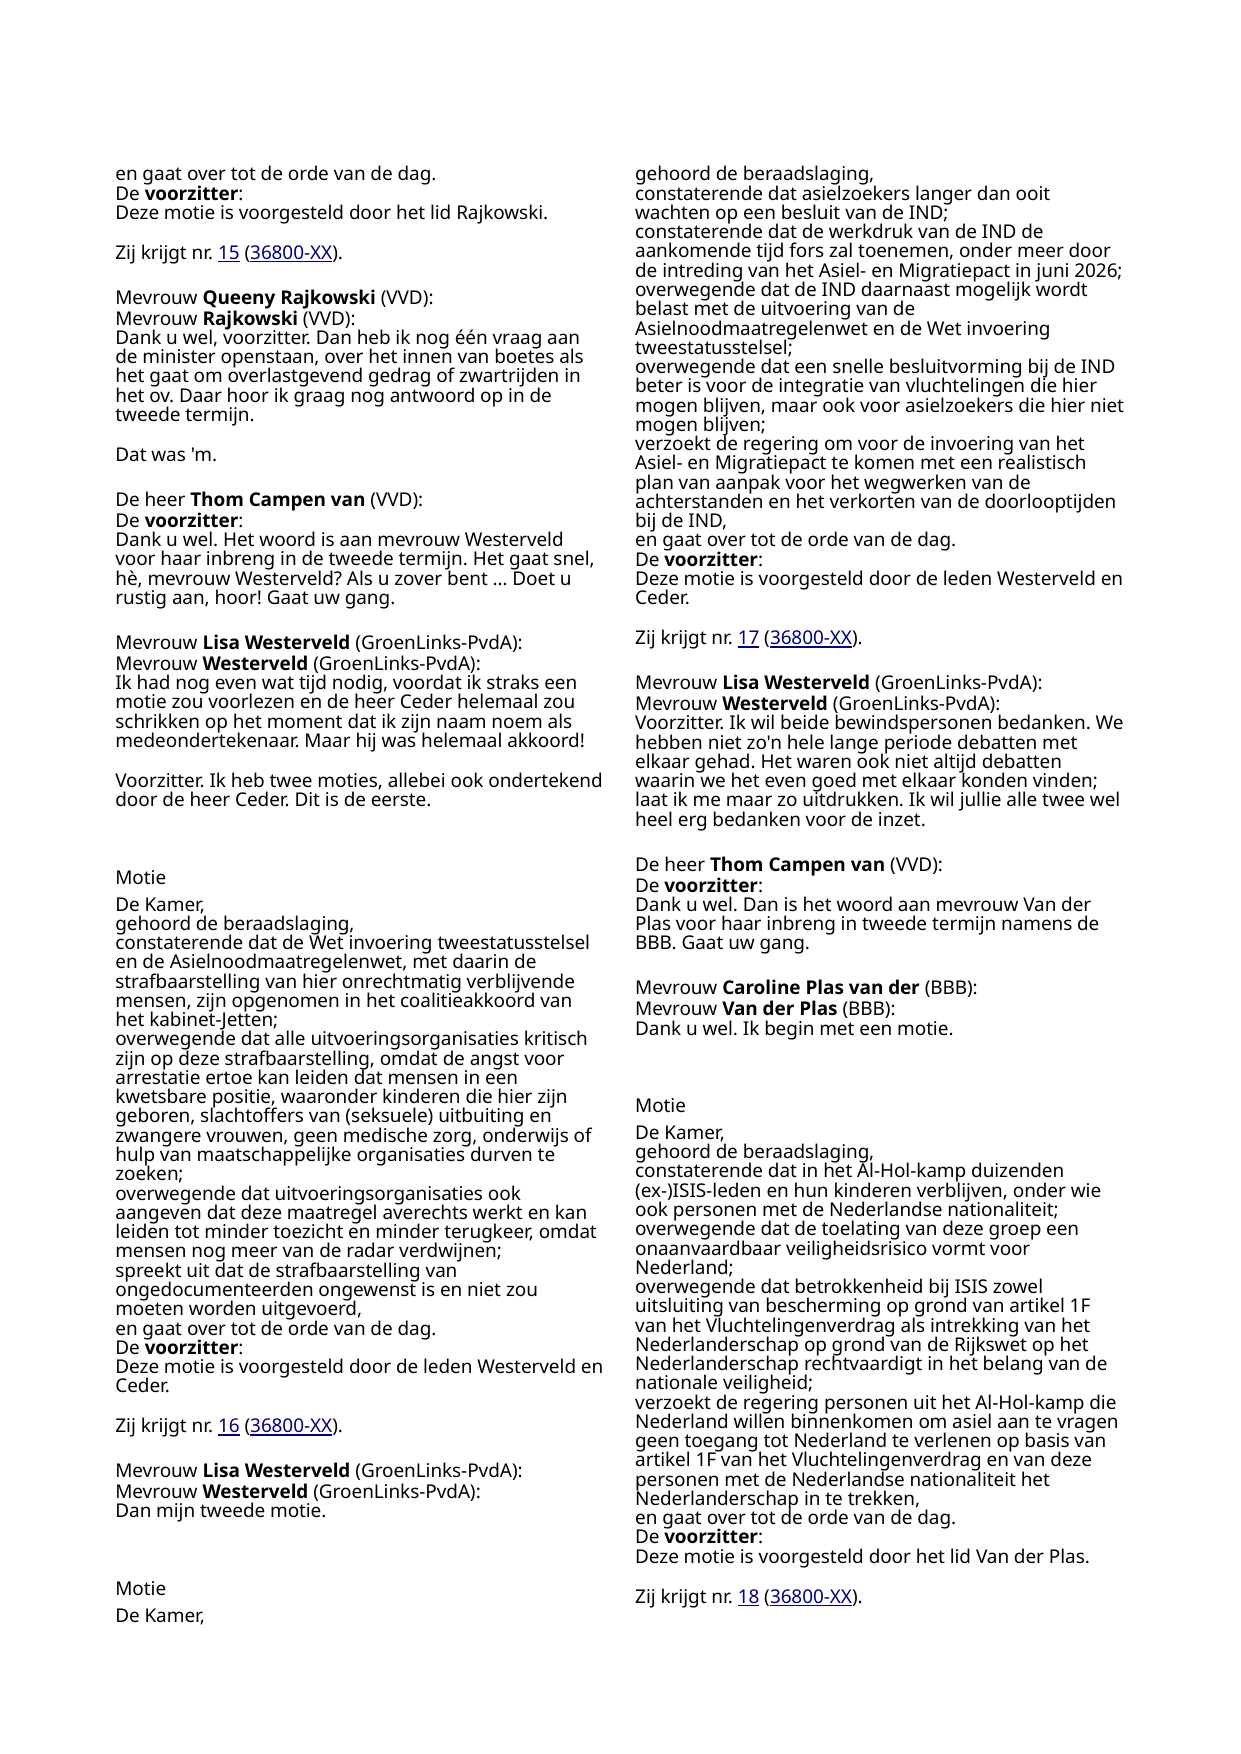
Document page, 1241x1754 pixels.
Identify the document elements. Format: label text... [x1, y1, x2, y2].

text Mevrouw Lisa Westerveld (GroenLinks-PvdA): [115, 629, 605, 655]
text Mevrouw Van der Plas (BBB): [635, 1000, 1125, 1019]
text Zij krijgt nr. 18 (36800-XX). [635, 1588, 1125, 1607]
text Zij krijgt nr. 17 (36800-XX). [635, 629, 1125, 648]
text en gaat over tot de orde van de dag. [635, 1509, 1125, 1528]
text Deze motie is voorgesteld door het lid Van der Plas. [635, 1548, 1125, 1567]
text Mevrouw Rajkowski (VVD): [115, 310, 605, 329]
text constaterende dat in het Al-Hol-kamp duizenden (ex-)ISIS-leden en hun kinderen verblijven, onder wie ook personen met de Nederlandse nationaliteit; [635, 1162, 1125, 1220]
text De Kamer, [635, 1124, 1125, 1143]
text De heer Thom Campen van (VVD): [635, 851, 1125, 877]
text Motie [115, 1575, 605, 1601]
text Ik had nog even wat tijd nodig, voordat ik straks een motie zou voorlezen en de heer Ceder helemaal zou schrikken op het moment dat ik zijn naam noem als medeondertekenaar. Maar hij was helemaal akkoord! [115, 674, 605, 751]
text overwegende dat betrokkenheid bij ISIS zowel uitsluiting van bescherming op grond van artikel 1F van het Vluchtelingenverdrag als intrekking van het Nederlanderschap op grond van de Rijkswet op het Nederlanderschap rechtvaardigt in het belang van de nationale veiligheid; [635, 1278, 1125, 1394]
text De Kamer, [115, 1607, 605, 1626]
text De Kamer, [115, 896, 605, 915]
text Voorzitter. Ik wil beide bewindspersonen bedanken. We hebben niet zo'n hele lange periode debatten met elkaar gehad. Het waren ook niet altijd debatten waarin we het even goed met elkaar konden vinden; laat ik me maar zo uitdrukken. Ik wil jullie alle twee wel heel erg bedanken voor de inzet. [635, 714, 1125, 830]
text gehoord de beraadslaging, [635, 165, 1125, 184]
text Zij krijgt nr. 15 (36800-XX). [115, 244, 605, 263]
text Mevrouw Lisa Westerveld (GroenLinks-PvdA): [115, 1457, 605, 1483]
text spreekt uit dat de strafbaarstelling van ongedocumenteerden ongewenst is en niet zou moeten worden uitgevoerd, [115, 1262, 605, 1319]
text Motie [635, 1092, 1125, 1118]
text Dank u wel. Ik begin met een motie. [635, 1019, 1125, 1039]
text De voorzitter: [115, 184, 605, 204]
text gehoord de beraadslaging, [635, 1143, 1125, 1162]
text Dank u wel. Dan is het woord aan mevrouw Van der Plas voor haar inbreng in tweede termijn namens de BBB. Gaat uw gang. [635, 896, 1125, 954]
text De voorzitter: [115, 1339, 605, 1358]
text en gaat over tot de orde van de dag. [635, 531, 1125, 551]
text Dat was 'm. [115, 446, 605, 465]
text Motie [115, 864, 605, 889]
text gehoord de beraadslaging, [115, 915, 605, 934]
text De heer Thom Campen van (VVD): [115, 486, 605, 512]
text Zij krijgt nr. 16 (36800-XX). [115, 1417, 605, 1437]
text Mevrouw Westerveld (GroenLinks-PvdA): [635, 695, 1125, 714]
text Mevrouw Westerveld (GroenLinks-PvdA): [115, 1483, 605, 1502]
text en gaat over tot de orde van de dag. [115, 1319, 605, 1339]
text Deze motie is voorgesteld door de leden Westerveld en Ceder. [635, 570, 1125, 608]
text overwegende dat uitvoeringsorganisaties ook aangeven dat deze maatregel averechts werkt en kan leiden tot minder toezicht en minder terugkeer, omdat mensen nog meer van de radar verdwijnen; [115, 1184, 605, 1262]
text overwegende dat alle uitvoeringsorganisaties kritisch zijn op deze strafbaarstelling, omdat de angst voor arrestatie ertoe kan leiden dat mensen in een kwetsbare positie, waaronder kinderen die hier zijn geboren, slachtoffers van (seksuele) uitbuiting en zwangere vrouwen, geen medische zorg, onderwijs of hulp van maatschappelijke organisaties durven te zoeken; [115, 1030, 605, 1184]
text De voorzitter: [635, 551, 1125, 570]
text Mevrouw Westerveld (GroenLinks-PvdA): [115, 655, 605, 674]
text verzoekt de regering personen uit het Al-Hol-kamp die Nederland willen binnenkomen om asiel aan te vragen geen toegang tot Nederland te verlenen op basis van artikel 1F van het Vluchtelingenverdrag en van deze personen met de Nederlandse nationaliteit het Nederlanderschap in te trekken, [635, 1394, 1125, 1509]
text Mevrouw Lisa Westerveld (GroenLinks-PvdA): [635, 669, 1125, 695]
text en gaat over tot de orde van de dag. [115, 165, 605, 184]
text constaterende dat de werkdruk van de IND de aankomende tijd fors zal toenemen, onder meer door de intreding van het Asiel- en Migratiepact in juni 2026; [635, 223, 1125, 281]
text Dank u wel, voorzitter. Dan heb ik nog één vraag aan de minister openstaan, over het innen van boetes als het gaat om overlastgevend gedrag of zwartrijden in het ov. Daar hoor ik graag nog antwoord op in de tweede termijn. [115, 329, 605, 425]
text Mevrouw Queeny Rajkowski (VVD): [115, 284, 605, 310]
text Deze motie is voorgesteld door het lid Rajkowski. [115, 204, 605, 223]
text overwegende dat een snelle besluitvorming bij de IND beter is voor de integratie van vluchtelingen die hier mogen blijven, maar ook voor asielzoekers die hier niet mogen blijven; [635, 358, 1125, 435]
text overwegende dat de toelating van deze groep een onaanvaardbaar veiligheidsrisico vormt voor Nederland; [635, 1220, 1125, 1278]
text verzoekt de regering om voor de invoering van het Asiel- en Migratiepact te komen met een realistisch plan van aanpak voor het wegwerken van de achterstanden en het verkorten van de doorlooptijden bij de IND, [635, 435, 1125, 531]
text Mevrouw Caroline Plas van der (BBB): [635, 974, 1125, 1000]
text Dank u wel. Het woord is aan mevrouw Westerveld voor haar inbreng in de tweede termijn. Het gaat snel, hè, mevrouw Westerveld? Als u zover bent … Doet u rustig aan, hoor! Gaat uw gang. [115, 531, 605, 608]
text Voorzitter. Ik heb twee moties, allebei ook ondertekend door de heer Ceder. Dit is de eerste. [115, 772, 605, 810]
text Deze motie is voorgesteld door de leden Westerveld en Ceder. [115, 1358, 605, 1397]
text constaterende dat asielzoekers langer dan ooit wachten op een besluit van de IND; [635, 184, 1125, 223]
text Dan mijn tweede motie. [115, 1502, 605, 1522]
text De voorzitter: [635, 1528, 1125, 1548]
text De voorzitter: [635, 877, 1125, 896]
text constaterende dat de Wet invoering tweestatusstelsel en de Asielnoodmaatregelenwet, met daarin de strafbaarstelling van hier onrechtmatig verblijvende mensen, zijn opgenomen in het coalitieakkoord van het kabinet-Jetten; [115, 934, 605, 1030]
text overwegende dat de IND daarnaast mogelijk wordt belast met de uitvoering van de Asielnoodmaatregelenwet en de Wet invoering tweestatusstelsel; [635, 281, 1125, 358]
text De voorzitter: [115, 512, 605, 531]
